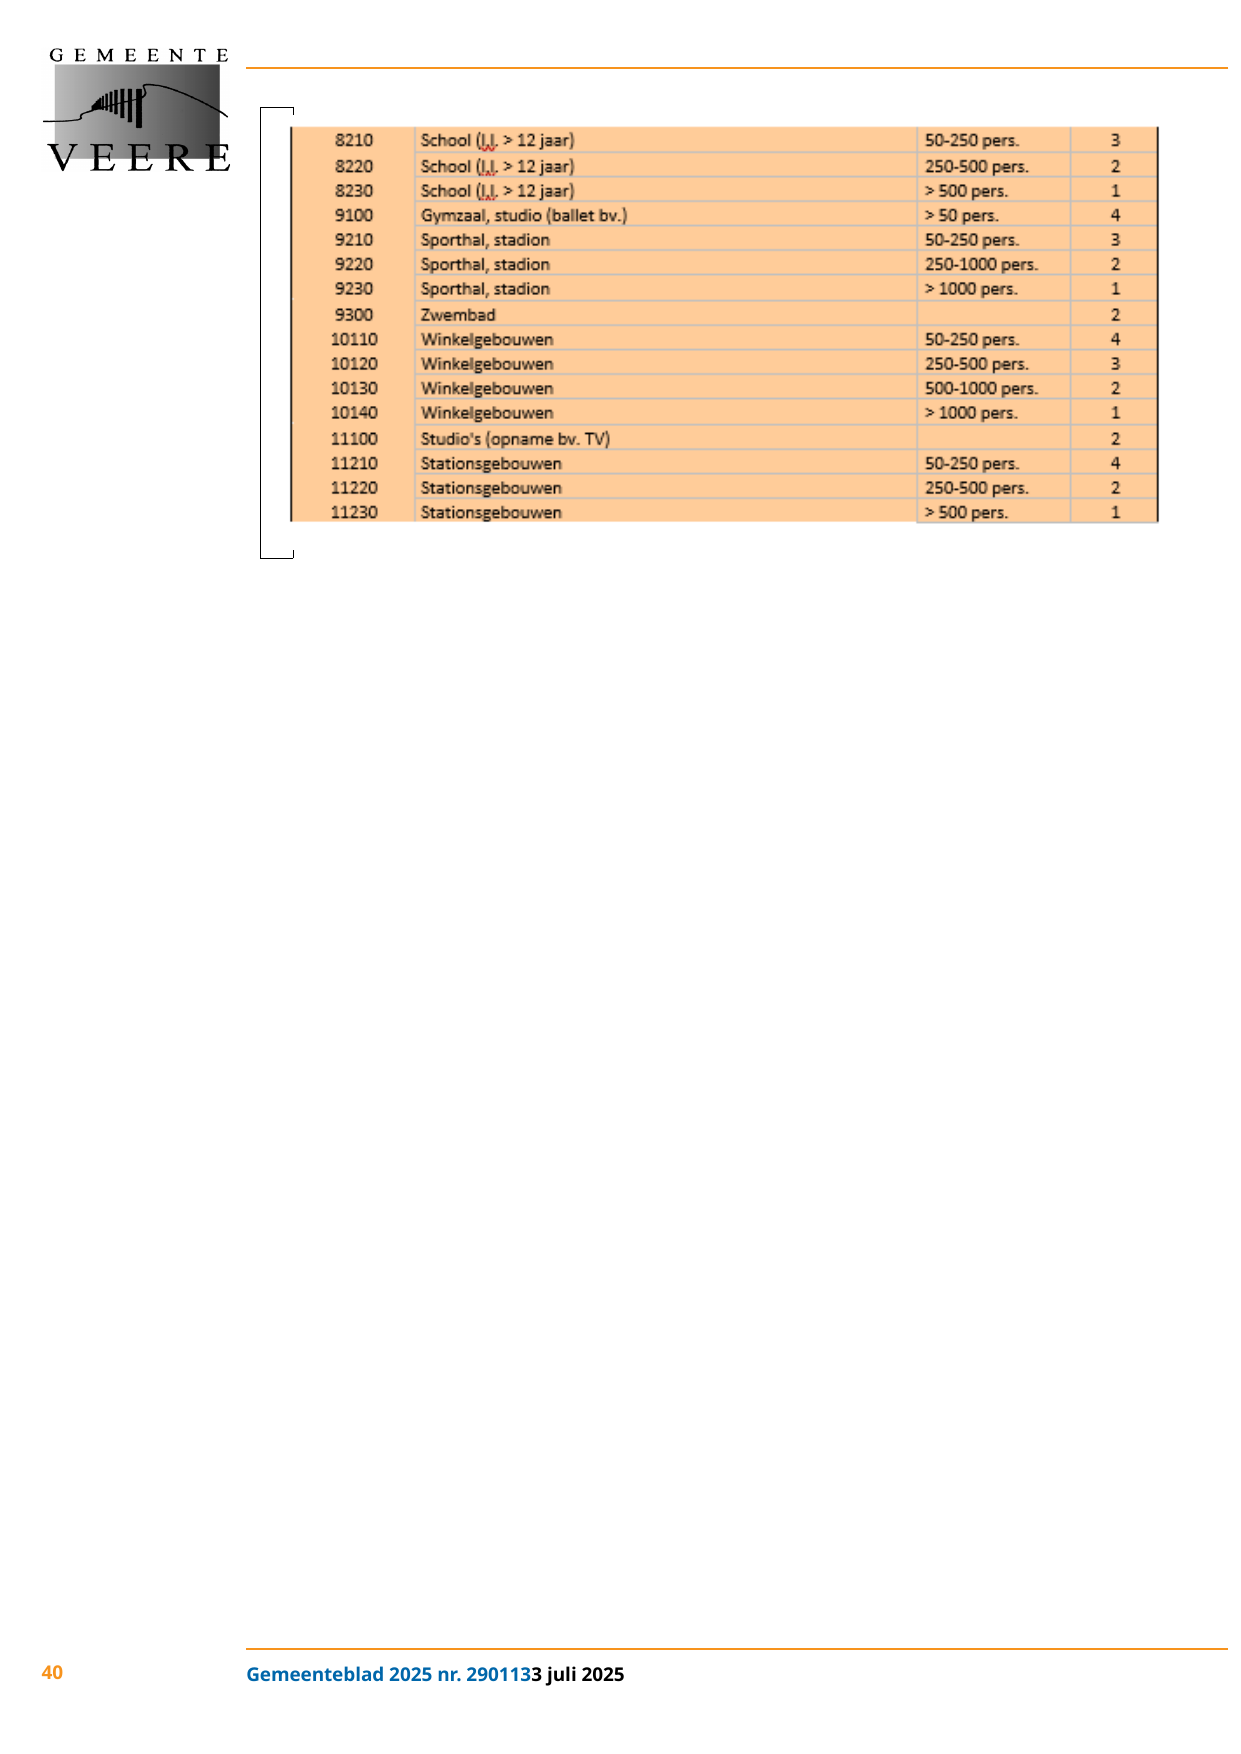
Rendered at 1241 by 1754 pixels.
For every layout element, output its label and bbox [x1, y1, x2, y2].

picture [268, 115, 1173, 550]
picture [41, 47, 231, 172]
